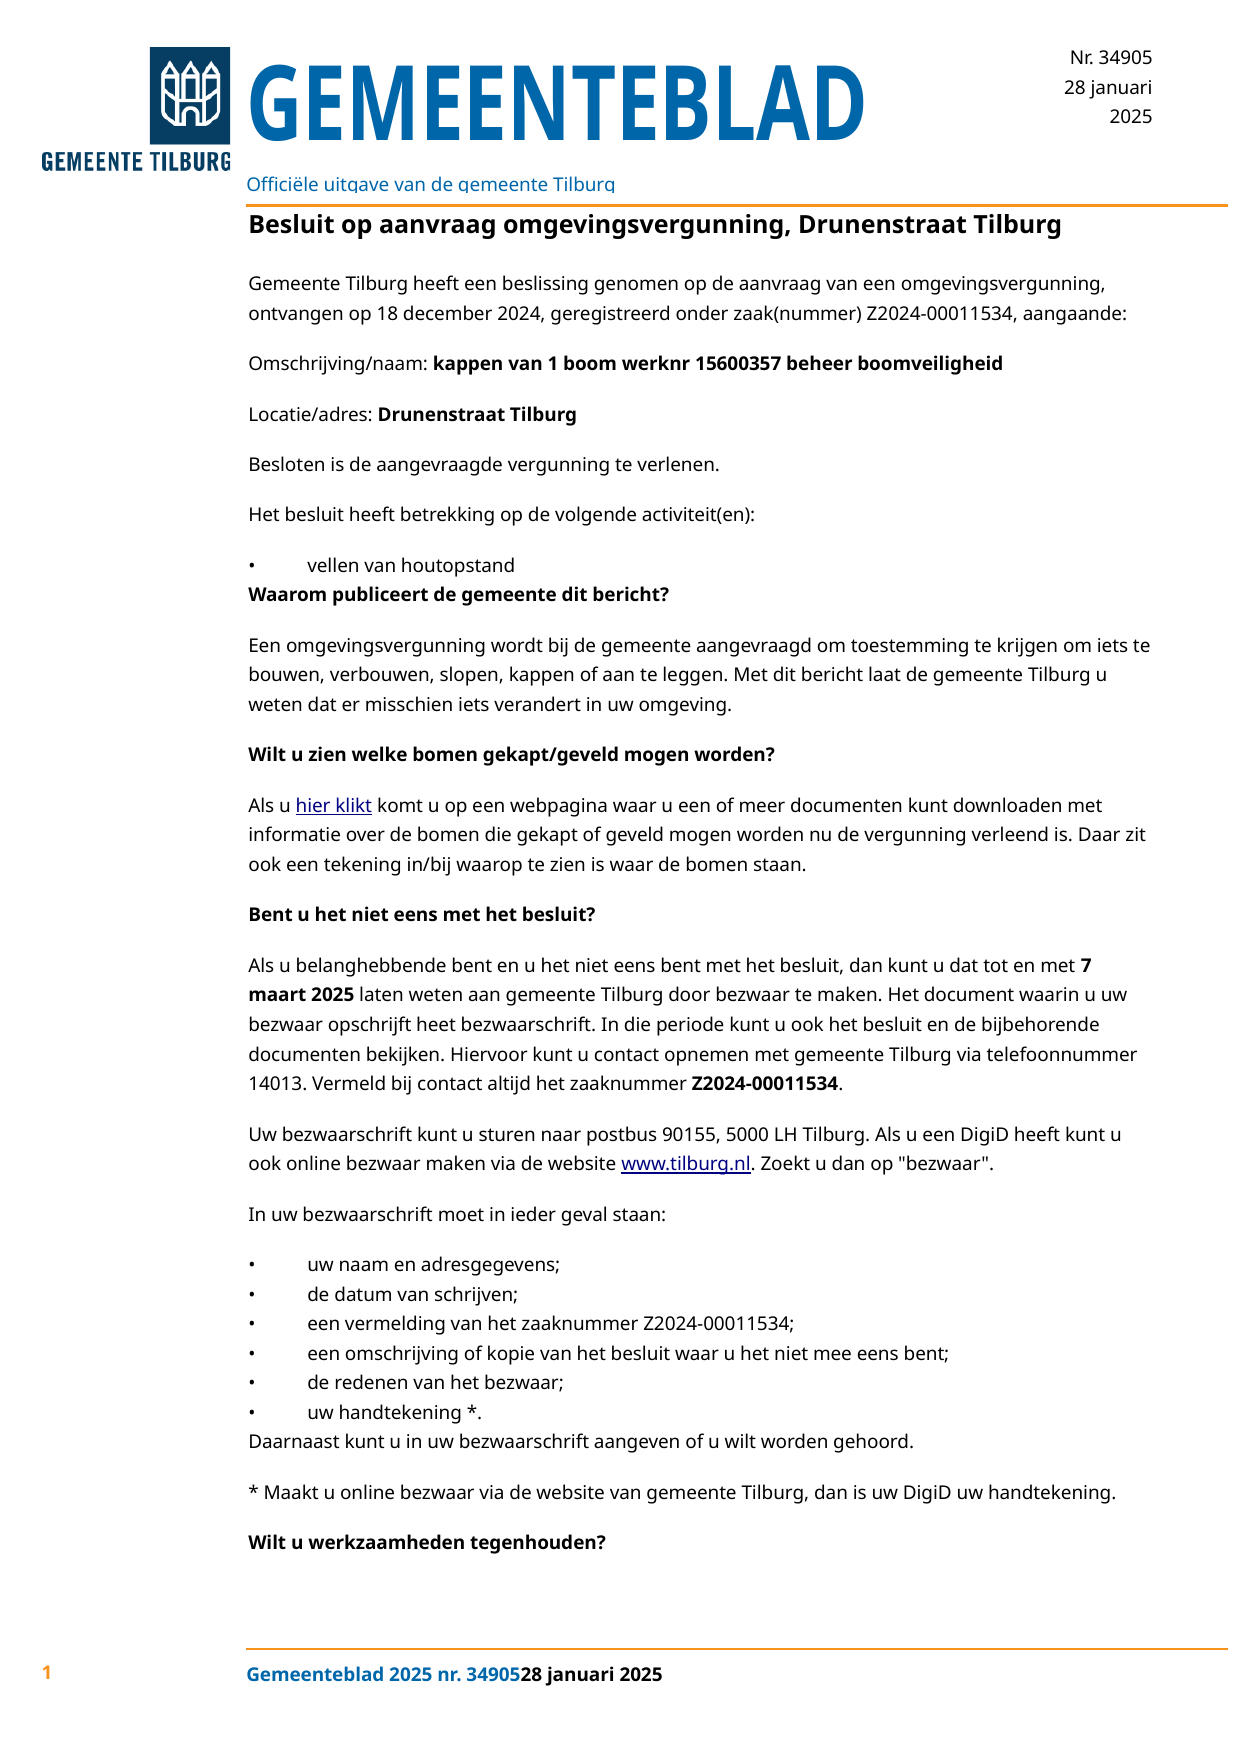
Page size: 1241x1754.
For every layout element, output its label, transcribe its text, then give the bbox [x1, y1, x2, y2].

list uw handtekening *. [248, 1399, 1152, 1425]
text Wilt u zien welke bomen gekapt/geveld mogen worden? [248, 742, 1152, 767]
text Daarnaast kunt u in uw bezwaarschrift aangeven of u wilt worden gehoord. [248, 1429, 1152, 1454]
list een omschrijving of kopie van het besluit waar u het niet mee eens bent; [248, 1340, 1152, 1366]
list de datum van schrijven; [248, 1281, 1152, 1306]
list de redenen van het bezwaar; [248, 1369, 1152, 1395]
text Het besluit heeft betrekking op de volgende activiteit(en): [248, 502, 1152, 527]
text Locatie/adres: Drunenstraat Tilburg [248, 401, 1152, 426]
text Besloten is de aangevraagde vergunning te verlenen. [248, 451, 1152, 477]
list een vermelding van het zaaknummer Z2024-00011534; [248, 1310, 1152, 1336]
text Waarom publiceert de gemeente dit bericht? [248, 582, 1152, 607]
text * Maakt u online bezwaar via de website van gemeente Tilburg, dan is uw DigiD uw handtekening. [248, 1479, 1152, 1505]
text Wilt u werkzaamheden tegenhouden? [248, 1529, 1152, 1555]
text Een omgevingsvergunning wordt bij de gemeente aangevraagd om toestemming te krijgen om iets te bouwen, verbouwen, slopen, kappen of aan te leggen. Met dit bericht laat de gemeente Tilburg u weten dat er misschien iets verandert in uw omgeving. [248, 632, 1152, 717]
list vellen van houtopstand [248, 552, 1152, 578]
text In uw bezwaarschrift moet in ieder geval staan: [248, 1201, 1152, 1226]
picture [41, 47, 231, 172]
text Besluit op aanvraag omgevingsvergunning, Drunenstraat Tilburg [248, 207, 1152, 241]
text Bent u het niet eens met het besluit? [248, 902, 1152, 927]
text Gemeente Tilburg heeft een beslissing genomen op de aanvraag van een omgevingsvergunning, ontvangen op 18 december 2024, geregistreerd onder zaak(nummer) Z2024-00011534, aangaande: [248, 270, 1152, 326]
text Omschrijving/naam: kappen van 1 boom werknr 15600357 beheer boomveiligheid [248, 350, 1152, 376]
text Als u hier klikt komt u op een webpagina waar u een of meer documenten kunt downloaden met informatie over de bomen die gekapt of geveld mogen worden nu de vergunning verleend is. Daar zit ook een tekening in/bij waarop te zien is waar de bomen staan. [248, 792, 1152, 877]
text Als u belanghebbende bent en u het niet eens bent met het besluit, dan kunt u dat tot en met 7 maart 2025 laten weten aan gemeente Tilburg door bezwaar te maken. Het document waarin u uw bezwaar opschrijft heet bezwaarschrift. In die periode kunt u ook het besluit en de bijbehorende documenten bekijken. Hiervoor kunt u contact opnemen met gemeente Tilburg via telefoonnummer 14013. Vermeld bij contact altijd het zaaknummer Z2024-00011534. [248, 952, 1152, 1096]
list uw naam en adresgegevens; [248, 1251, 1152, 1277]
text Uw bezwaarschrift kunt u sturen naar postbus 90155, 5000 LH Tilburg. Als u een DigiD heeft kunt u ook online bezwaar maken via de website www.tilburg.nl. Zoekt u dan op "bezwaar". [248, 1121, 1152, 1176]
